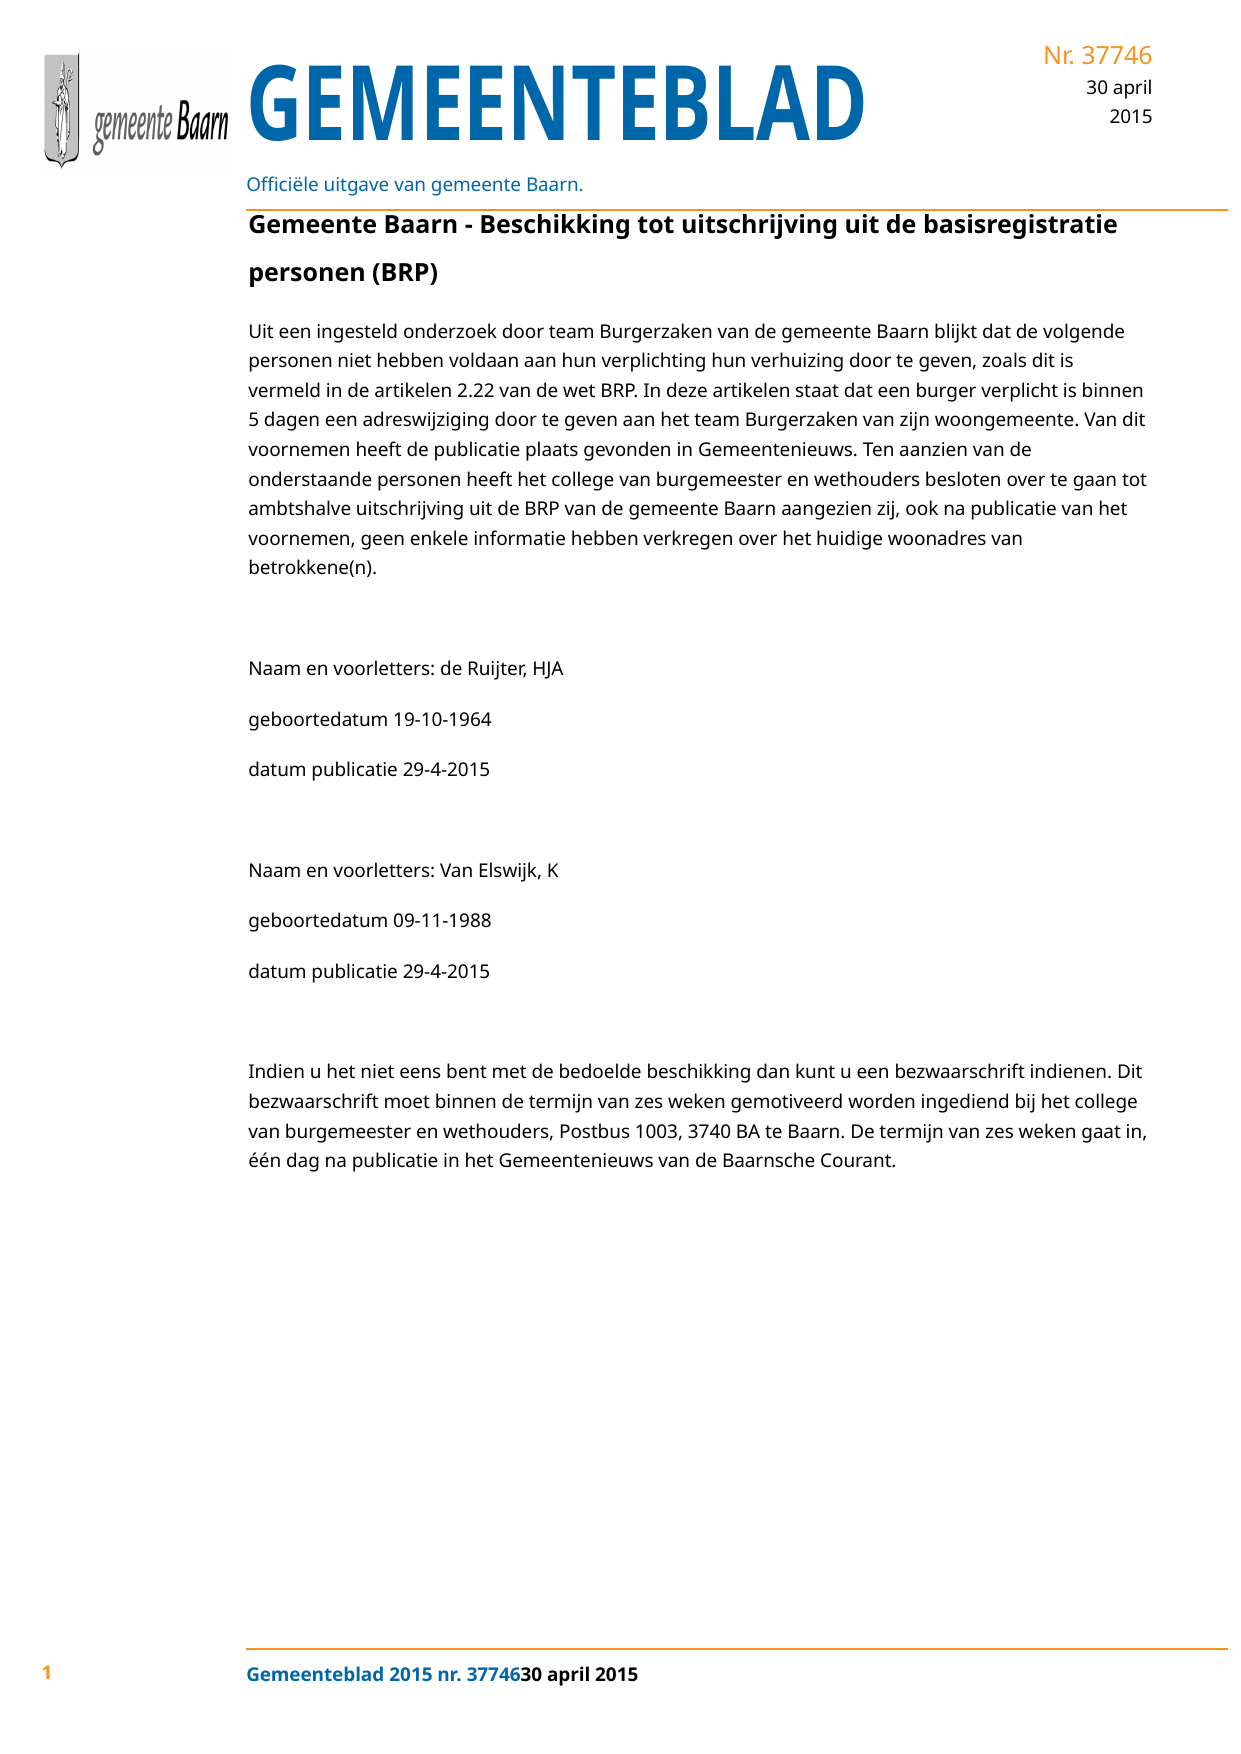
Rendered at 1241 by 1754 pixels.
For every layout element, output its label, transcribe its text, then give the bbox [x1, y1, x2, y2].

text Indien u het niet eens bent met de bedoelde beschikking dan kunt u een bezwaarschrift indienen. Dit bezwaarschrift moet binnen de termijn van zes weken gemotiveerd worden ingediend bij het college van burgemeester en wethouders, Postbus 1003, 3740 BA te Baarn. De termijn van zes weken gaat in, één dag na publicatie in het Gemeentenieuws van de Baarnsche Courant. [248, 1059, 1152, 1173]
picture [41, 47, 231, 172]
text datum publicatie 29-4-2015 [248, 958, 1152, 984]
text Naam en voorletters: de Ruijter, HJA [248, 655, 1152, 681]
text Naam en voorletters: Van Elswijk, K [248, 857, 1152, 883]
text datum publicatie 29-4-2015 [248, 756, 1152, 782]
text geboortedatum 19-10-1964 [248, 706, 1152, 732]
text Gemeente Baarn - Beschikking tot uitschrijving uit de basisregistratie personen (BRP) [248, 211, 1152, 288]
text geboortedatum 09-11-1988 [248, 907, 1152, 933]
text Uit een ingesteld onderzoek door team Burgerzaken van de gemeente Baarn blijkt dat de volgende personen niet hebben voldaan aan hun verplichting hun verhuizing door te geven, zoals dit is vermeld in de artikelen 2.22 van de wet BRP. In deze artikelen staat dat een burger verplicht is binnen 5 dagen een adreswijziging door te geven aan het team Burgerzaken van zijn woongemeente. Van dit voornemen heeft de publicatie plaats gevonden in Gemeentenieuws. Ten aanzien van de onderstaande personen heeft het college van burgemeester en wethouders besloten over te gaan tot ambtshalve uitschrijving uit de BRP van de gemeente Baarn aangezien zij, ook na publicatie van het voornemen, geen enkele informatie hebben verkregen over het huidige woonadres van betrokkene(n). [248, 318, 1152, 580]
